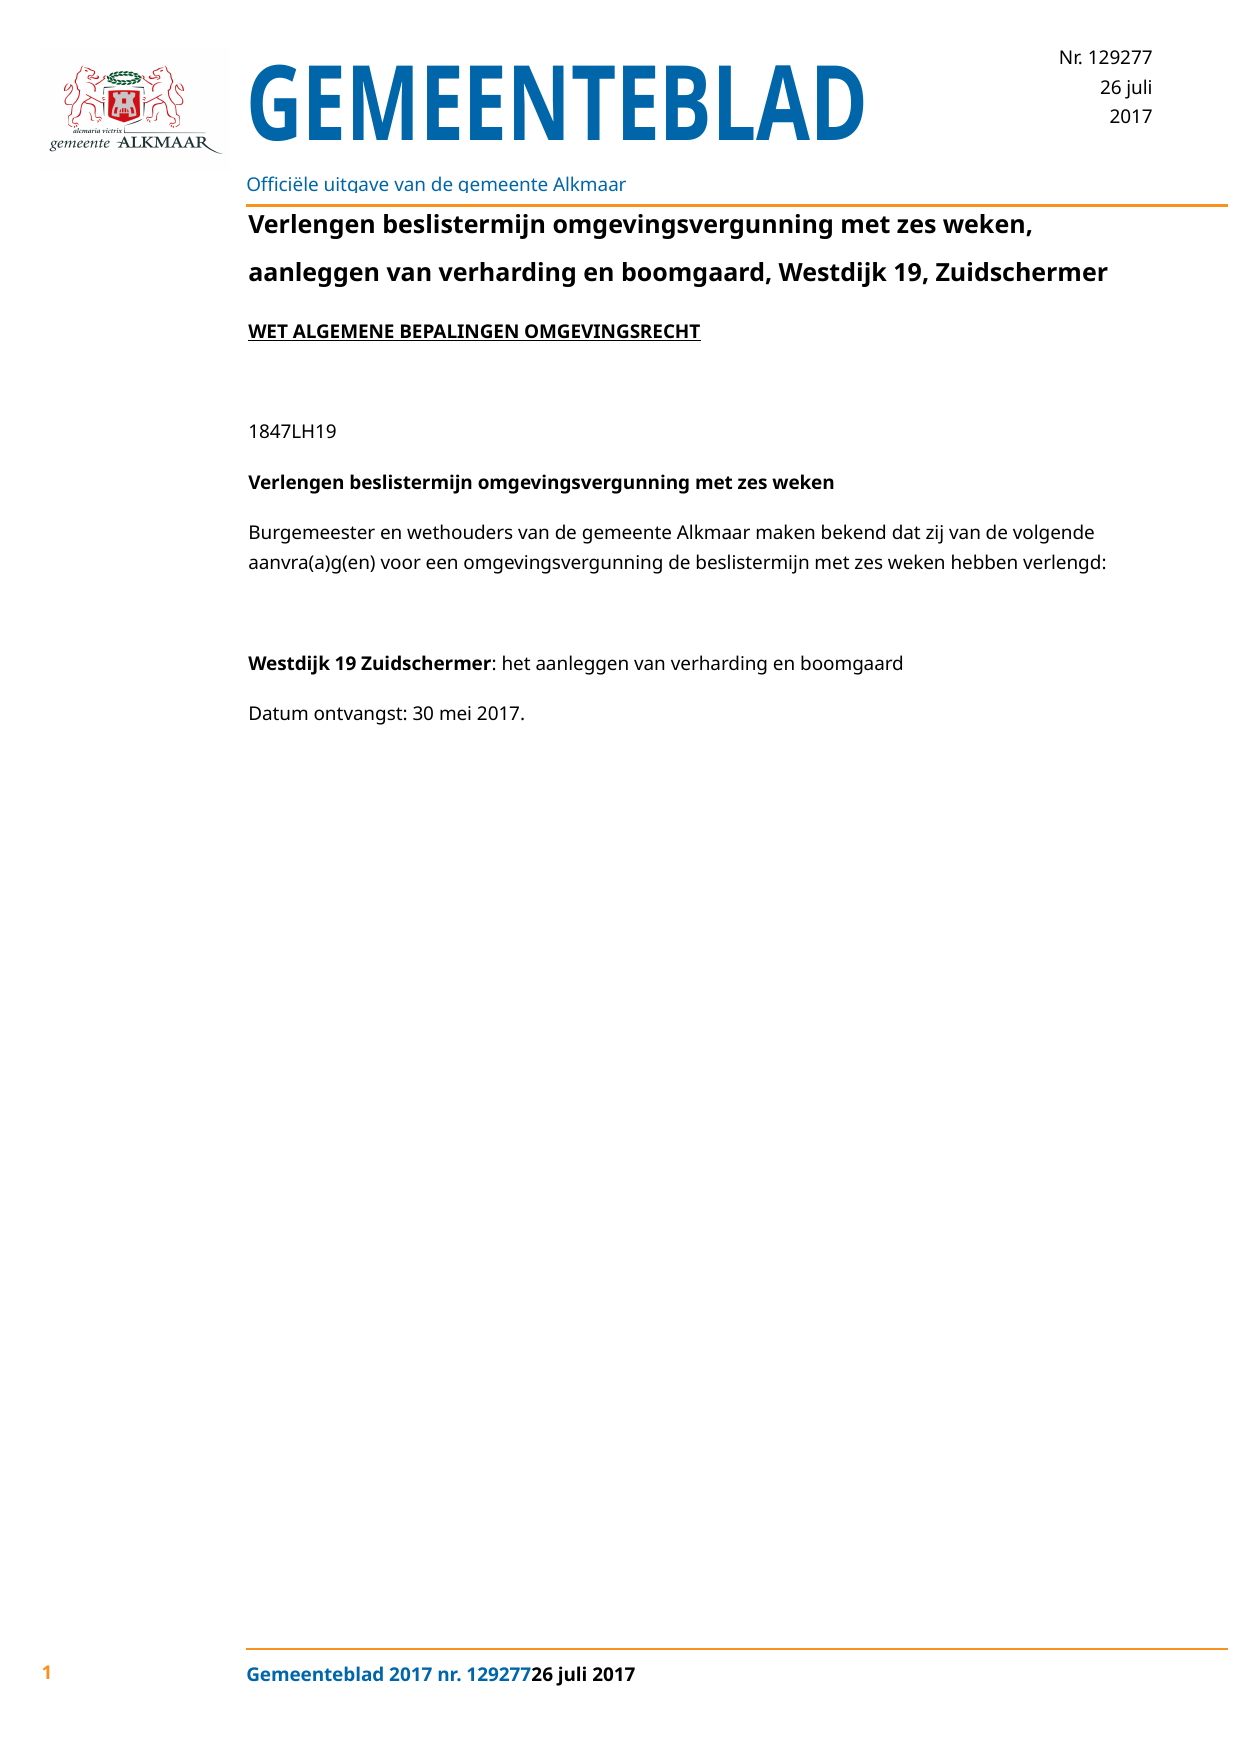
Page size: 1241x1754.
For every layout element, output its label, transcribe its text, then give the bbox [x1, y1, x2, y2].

picture [41, 47, 231, 172]
text Datum ontvangst: 30 mei 2017. [248, 700, 1152, 726]
text Burgemeester en wethouders van de gemeente Alkmaar maken bekend dat zij van de volgende aanvra(a)g(en) voor een omgevingsvergunning de beslistermijn met zes weken hebben verlengd: [248, 519, 1152, 575]
text Westdijk 19 Zuidschermer: het aanleggen van verharding en boomgaard [248, 650, 1152, 676]
text 1847LH19 [248, 419, 1152, 444]
text WET ALGEMENE BEPALINGEN OMGEVINGSRECHT [248, 318, 1152, 344]
text Verlengen beslistermijn omgevingsvergunning met zes weken [248, 469, 1152, 495]
text Verlengen beslistermijn omgevingsvergunning met zes weken, aanleggen van verharding en boomgaard, Westdijk 19, Zuidschermer [248, 207, 1152, 288]
